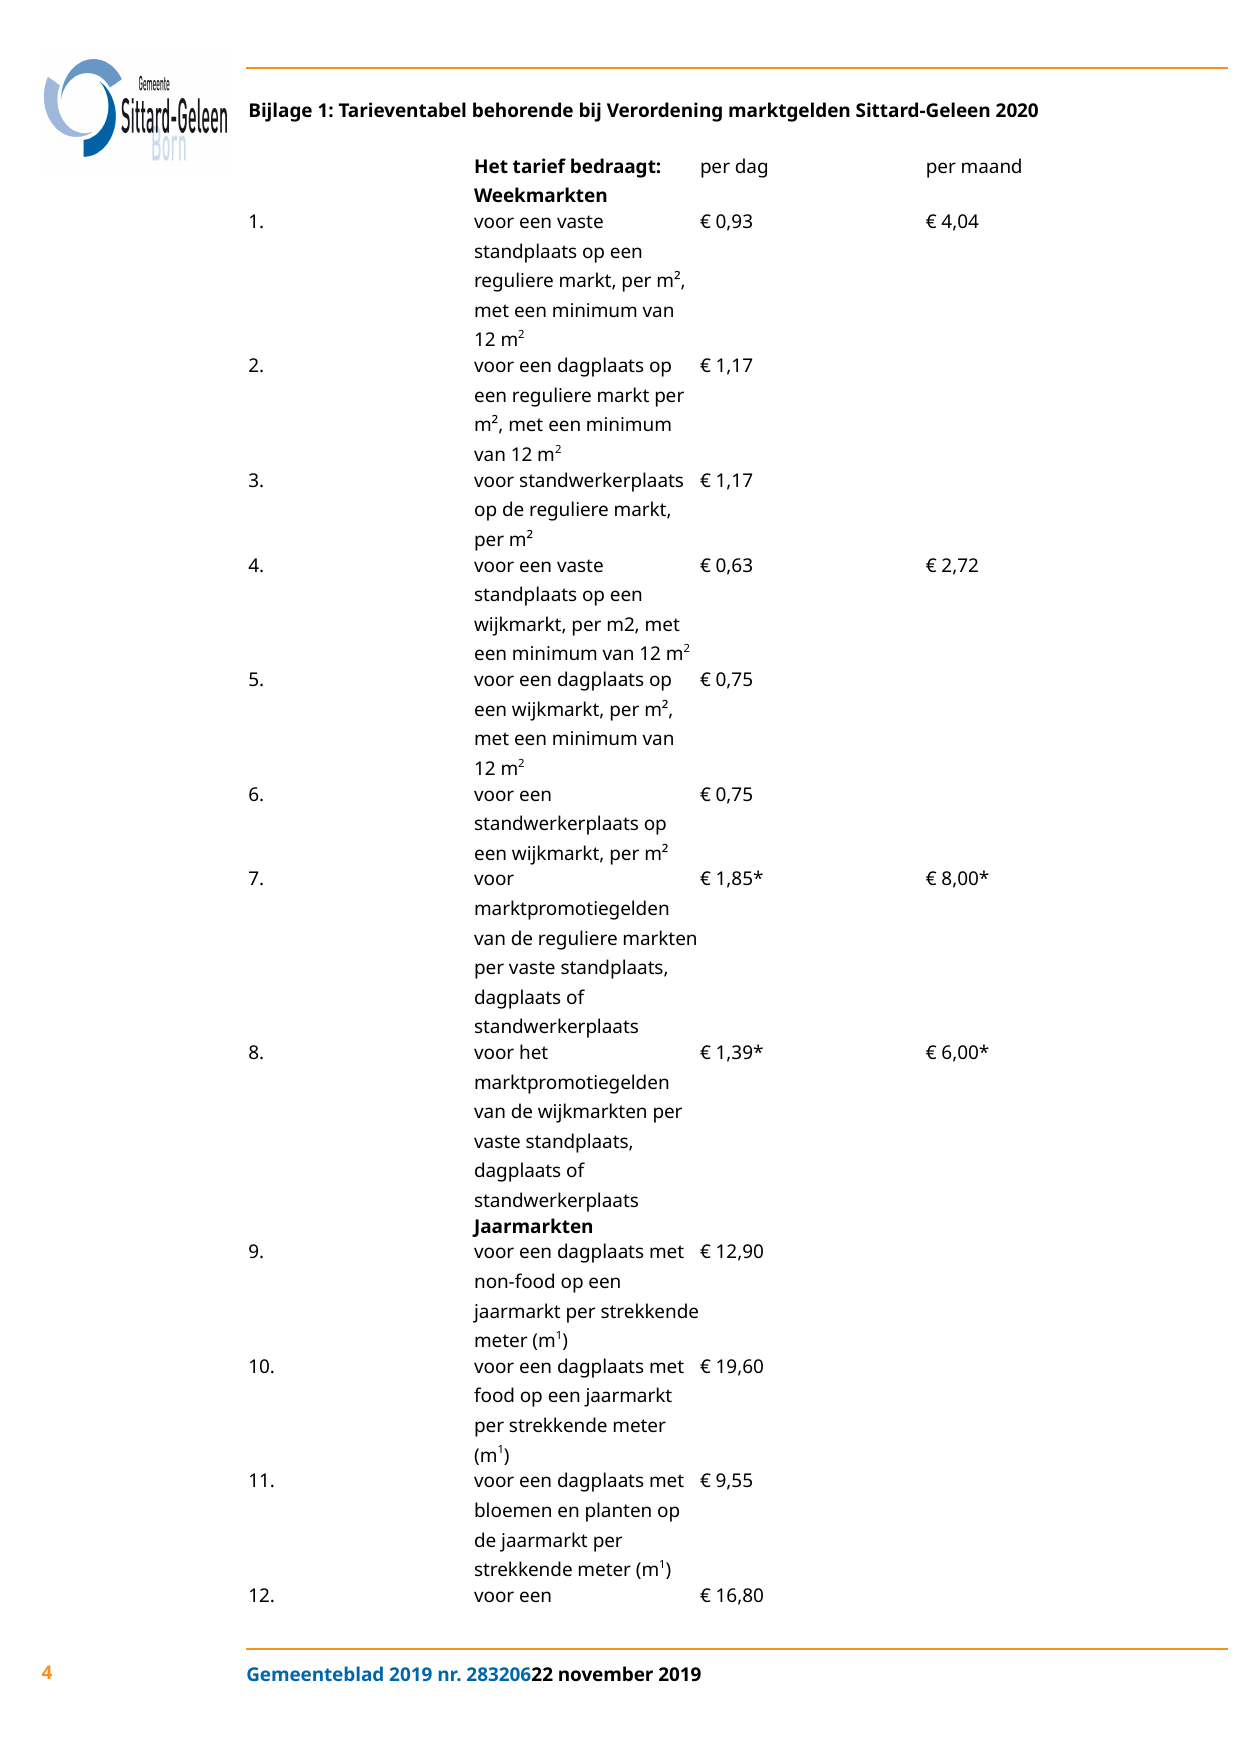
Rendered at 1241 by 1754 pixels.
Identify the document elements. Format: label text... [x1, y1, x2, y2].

table_header per maand [926, 153, 1152, 208]
table_cell [248, 1239, 474, 1353]
table_cell € 6,00* [926, 1039, 1152, 1213]
table_header per dag [700, 153, 926, 208]
table_cell [926, 1353, 1152, 1468]
table_cell voor een vaste standplaats op een reguliere markt, per m², met een minimum van 12 m2 [474, 208, 700, 352]
table_cell [248, 781, 474, 866]
table_cell [248, 208, 474, 352]
table_cell € 16,80 [700, 1582, 926, 1608]
table_cell [248, 1353, 474, 1468]
table_cell [700, 1213, 926, 1239]
table_cell [248, 866, 474, 1039]
table_cell € 0,63 [700, 552, 926, 666]
text Bijlage 1: Tarieventabel behorende bij Verordening marktgelden Sittard-Geleen 2020 [248, 95, 1152, 123]
table_cell voor marktpromotiegelden van de reguliere markten per vaste standplaats, dagplaats of standwerkerplaats [474, 866, 700, 1039]
table_cell [926, 1213, 1152, 1239]
table_cell voor een [474, 1582, 700, 1608]
table_cell [248, 1213, 474, 1239]
table_cell € 1,85* [700, 866, 926, 1039]
table_cell voor een vaste standplaats op een wijkmarkt, per m2, met een minimum van 12 m2 [474, 552, 700, 666]
table_cell € 1,17 [700, 353, 926, 467]
table_cell € 0,93 [700, 208, 926, 352]
table_cell [248, 353, 474, 467]
table_cell [248, 467, 474, 552]
table_cell [926, 1468, 1152, 1582]
table_cell voor een dagplaats met bloemen en planten op de jaarmarkt per strekkende meter (m1) [474, 1468, 700, 1582]
table_cell € 12,90 [700, 1239, 926, 1353]
table_cell [248, 1468, 474, 1582]
table_cell voor een dagplaats met food op een jaarmarkt per strekkende meter (m1) [474, 1353, 700, 1468]
table_cell € 0,75 [700, 781, 926, 866]
picture [41, 47, 231, 172]
table_cell [248, 1582, 474, 1608]
table_cell [926, 666, 1152, 781]
table_cell € 9,55 [700, 1468, 926, 1582]
table_cell [926, 1239, 1152, 1353]
table_cell € 2,72 [926, 552, 1152, 666]
table_cell [248, 1039, 474, 1213]
table_cell [926, 467, 1152, 552]
table_cell voor standwerkerplaats op de reguliere markt, per m² [474, 467, 700, 552]
table_cell € 4,04 [926, 208, 1152, 352]
table_cell [926, 353, 1152, 467]
table_cell voor een dagplaats op een reguliere markt per m², met een minimum van 12 m2 [474, 353, 700, 467]
table_cell € 0,75 [700, 666, 926, 781]
table_cell voor een dagplaats met non-food op een jaarmarkt per strekkende meter (m1) [474, 1239, 700, 1353]
table_cell € 8,00* [926, 866, 1152, 1039]
table_cell Jaarmarkten [474, 1213, 700, 1239]
table_cell voor een standwerkerplaats op een wijkmarkt, per m² [474, 781, 700, 866]
table_cell [248, 666, 474, 781]
table_cell € 1,17 [700, 467, 926, 552]
table_cell € 19,60 [700, 1353, 926, 1468]
table_header Het tarief bedraagt: Weekmarkten [474, 153, 700, 208]
table_cell € 1,39* [700, 1039, 926, 1213]
table_cell [248, 552, 474, 666]
table_header [248, 153, 474, 208]
table_cell voor het marktpromotiegelden van de wijkmarkten per vaste standplaats, dagplaats of standwerkerplaats [474, 1039, 700, 1213]
table_cell [926, 781, 1152, 866]
table_cell voor een dagplaats op een wijkmarkt, per m², met een minimum van 12 m2 [474, 666, 700, 781]
table_cell [926, 1582, 1152, 1608]
